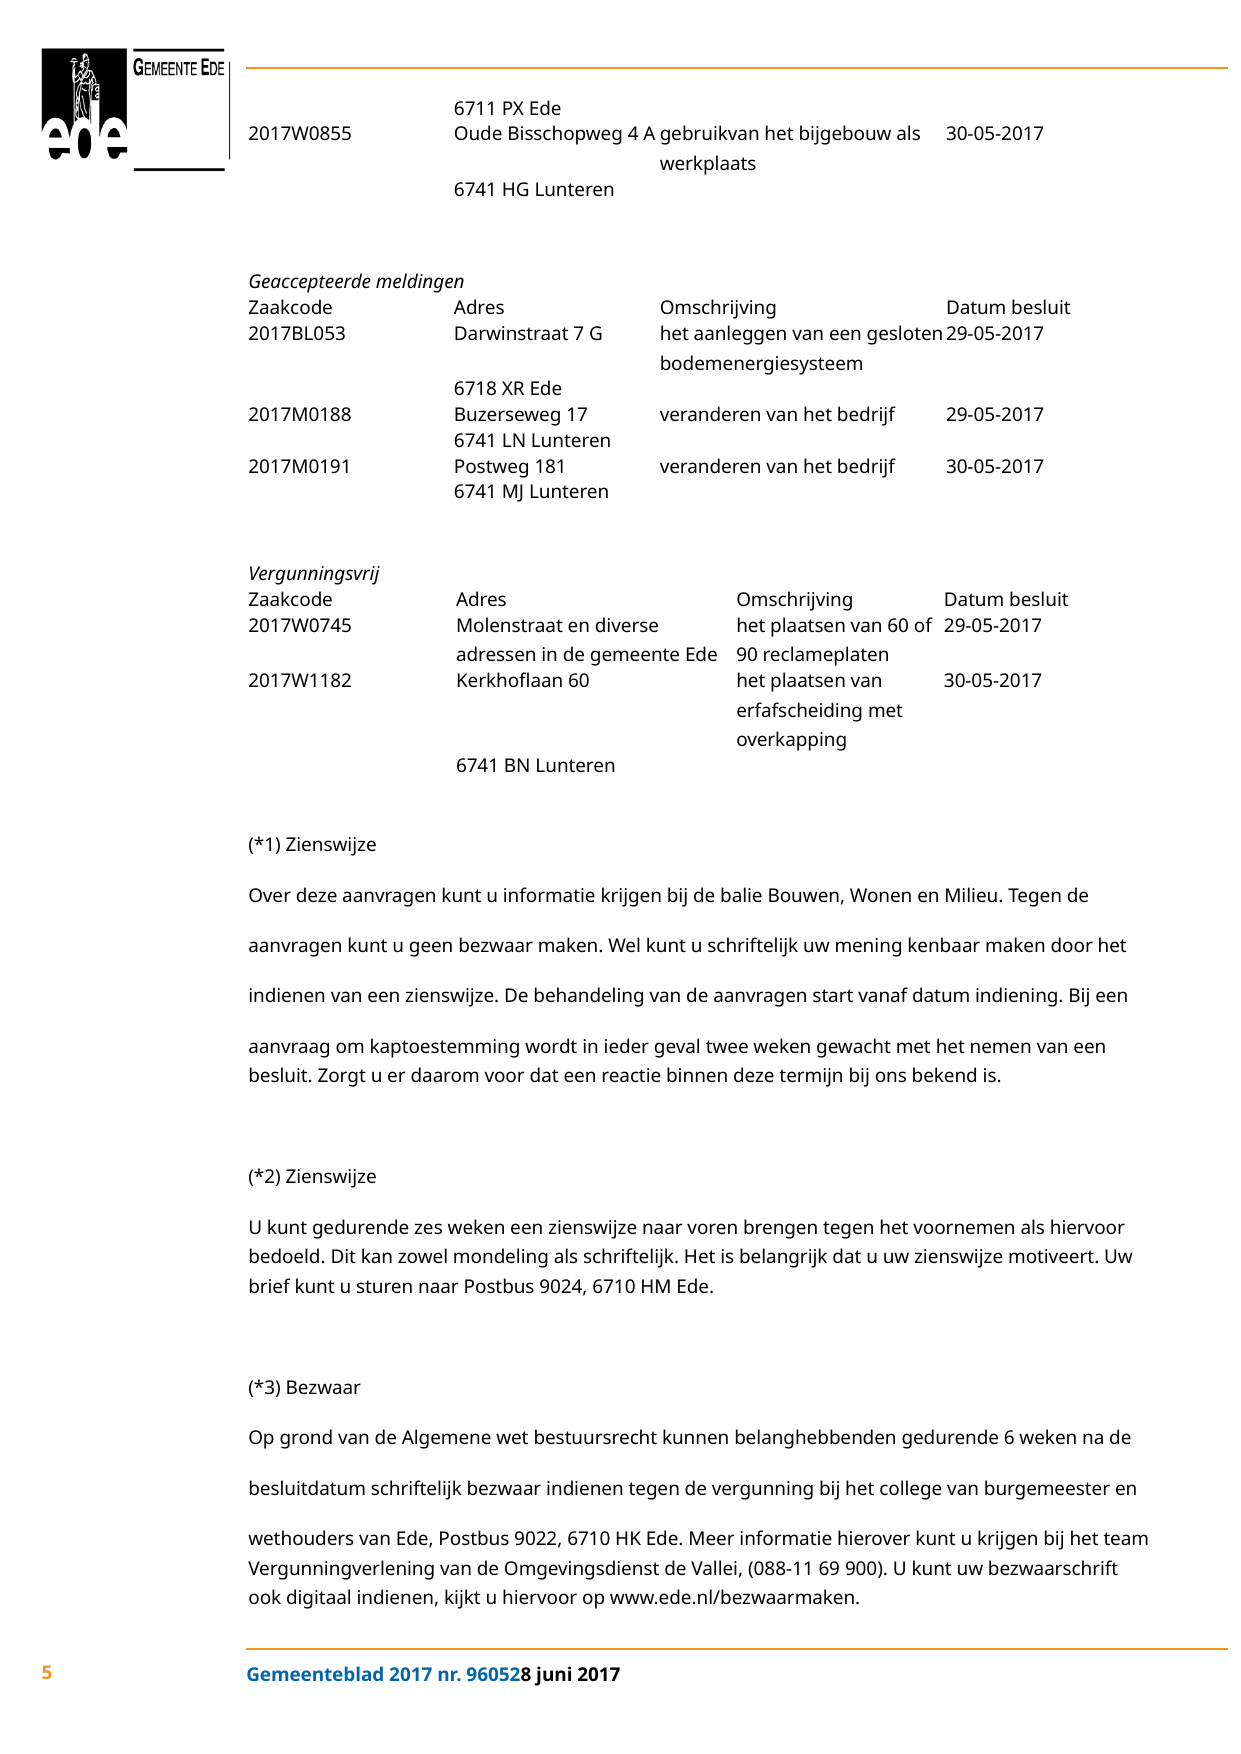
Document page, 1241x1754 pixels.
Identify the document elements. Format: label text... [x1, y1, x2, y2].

text Over deze aanvragen kunt u informatie krijgen bij de balie Bouwen, Wonen en Milieu. Tegen de [248, 882, 1152, 908]
table_cell Buzerseweg 17 [454, 401, 659, 427]
table_cell 2017W0745 [248, 612, 456, 667]
table_cell 6711 PX Ede [454, 95, 659, 121]
table_cell 2017W1182 [248, 667, 456, 752]
table_cell [660, 427, 946, 453]
table_cell 2017BL053 [248, 320, 454, 376]
table_header Omschrijving [736, 586, 944, 612]
table_cell Molenstraat en diverse adressen in de gemeente Ede [456, 612, 736, 667]
table_cell [248, 479, 454, 504]
table_cell [946, 479, 1152, 504]
table_cell [660, 479, 946, 504]
text Op grond van de Algemene wet bestuursrecht kunnen belanghebbenden gedurende 6 weken na de [248, 1424, 1152, 1450]
table_header Zaakcode [248, 586, 456, 612]
table_cell Postweg 181 [454, 453, 659, 478]
table_cell Kerkhoflaan 60 [456, 667, 736, 752]
table_cell 6718 XR Ede [454, 376, 659, 401]
text besluitdatum schriftelijk bezwaar indienen tegen de vergunning bij het college van burgemeester en [248, 1475, 1152, 1501]
text (*1) Zienswijze [248, 831, 1152, 857]
table_cell Darwinstraat 7 G [454, 320, 659, 376]
picture [41, 47, 231, 172]
table_cell Oude Bisschopweg 4 A [454, 121, 659, 176]
table_cell [946, 427, 1152, 453]
table_cell 6741 HG Lunteren [454, 176, 659, 202]
table_header Datum besluit [944, 586, 1152, 612]
table_cell 29-05-2017 [946, 401, 1152, 427]
table_cell [248, 95, 454, 121]
table_cell [660, 95, 946, 121]
table_cell [736, 752, 944, 778]
table_cell 30-05-2017 [946, 121, 1152, 176]
text U kunt gedurende zes weken een zienswijze naar voren brengen tegen het voornemen als hiervoor bedoeld. Dit kan zowel mondeling als schriftelijk. Het is belangrijk dat u uw zienswijze motiveert. Uw brief kunt u sturen naar Postbus 9024, 6710 HM Ede. [248, 1214, 1152, 1299]
table_cell [944, 752, 1152, 778]
text aanvragen kunt u geen bezwaar maken. Wel kunt u schriftelijk uw mening kenbaar maken door het [248, 932, 1152, 958]
table_cell 2017M0191 [248, 453, 454, 478]
table_cell [946, 176, 1152, 202]
table_header Datum besluit [946, 295, 1152, 320]
table_cell [660, 176, 946, 202]
text (*3) Bezwaar [248, 1374, 1152, 1400]
text Vergunningsvrij [248, 560, 1152, 586]
table_cell veranderen van het bedrijf [660, 453, 946, 478]
table_cell [248, 752, 456, 778]
table_header Adres [454, 295, 659, 320]
table_cell [248, 176, 454, 202]
table_cell 6741 MJ Lunteren [454, 479, 659, 504]
table_cell 6741 BN Lunteren [456, 752, 736, 778]
table_cell 2017M0188 [248, 401, 454, 427]
table_header Adres [456, 586, 736, 612]
table_cell [946, 95, 1152, 121]
table_header Zaakcode [248, 295, 454, 320]
table_cell 6741 LN Lunteren [454, 427, 659, 453]
text aanvraag om kaptoestemming wordt in ieder geval twee weken gewacht met het nemen van een besluit. Zorgt u er daarom voor dat een reactie binnen deze termijn bij ons bekend is. [248, 1033, 1152, 1088]
table_cell [946, 376, 1152, 401]
table_cell gebruikvan het bijgebouw als werkplaats [660, 121, 946, 176]
text wethouders van Ede, Postbus 9022, 6710 HK Ede. Meer informatie hierover kunt u krijgen bij het team Vergunningverlening van de Omgevingsdienst de Vallei, (088-11 69 900). U kunt uw bezwaarschrift ook digitaal indienen, kijkt u hiervoor op www.ede.nl/bezwaarmaken. [248, 1525, 1152, 1610]
table_header Omschrijving [660, 295, 946, 320]
table_cell [660, 376, 946, 401]
text (*2) Zienswijze [248, 1163, 1152, 1189]
table_cell 30-05-2017 [946, 453, 1152, 478]
table_cell het plaatsen van 60 of 90 reclameplaten [736, 612, 944, 667]
table_cell 29-05-2017 [946, 320, 1152, 376]
text Geaccepteerde meldingen [248, 269, 1152, 294]
table_cell het plaatsen van erfafscheiding met overkapping [736, 667, 944, 752]
table_cell veranderen van het bedrijf [660, 401, 946, 427]
table_cell [248, 427, 454, 453]
table_cell [248, 376, 454, 401]
table_cell 29-05-2017 [944, 612, 1152, 667]
table_cell het aanleggen van een gesloten bodemenergiesysteem [660, 320, 946, 376]
table_cell 2017W0855 [248, 121, 454, 176]
text indienen van een zienswijze. De behandeling van de aanvragen start vanaf datum indiening. Bij een [248, 983, 1152, 1008]
table_cell 30-05-2017 [944, 667, 1152, 752]
